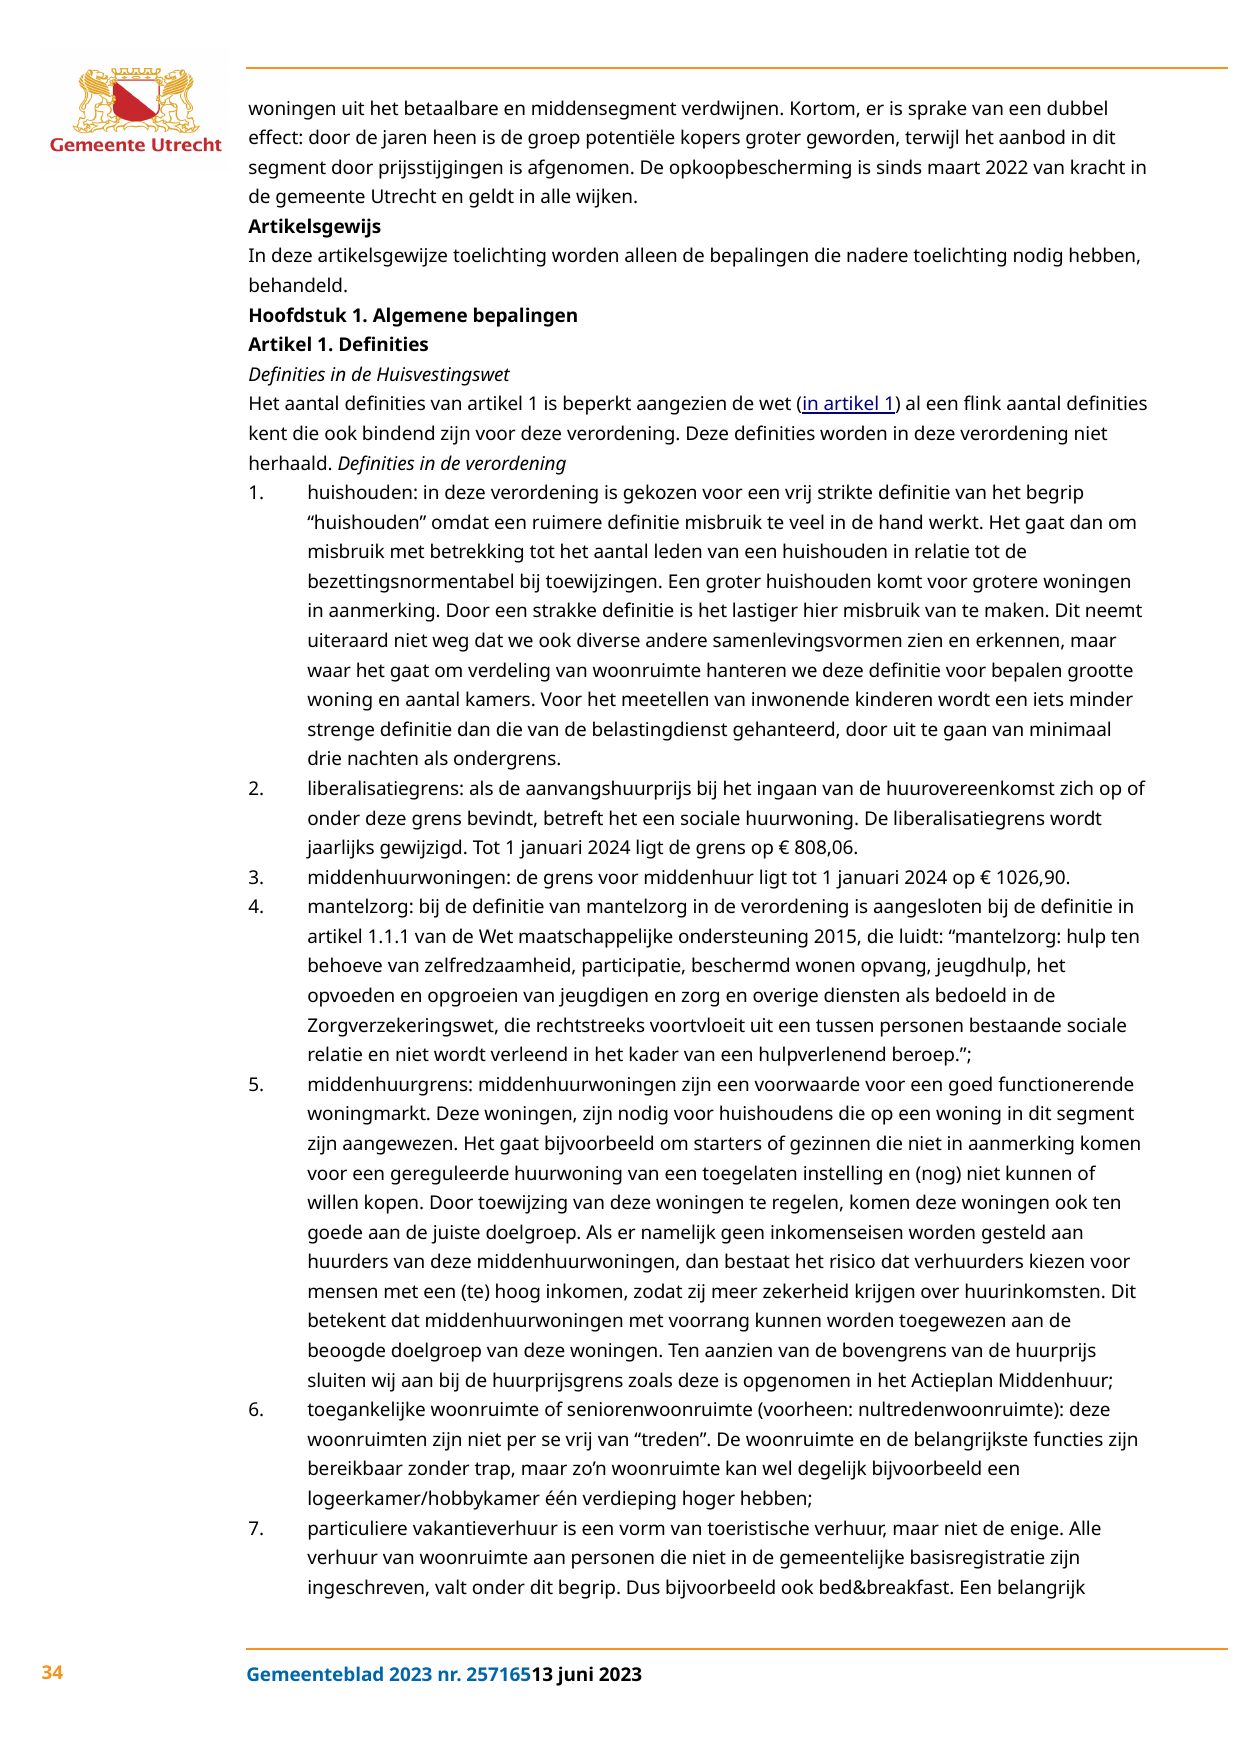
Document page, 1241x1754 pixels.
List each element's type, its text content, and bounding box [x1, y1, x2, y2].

list liberalisatiegrens: als de aanvangshuurprijs bij het ingaan van de huurovereenkomst zich op of onder deze grens bevindt, betreft het een sociale huurwoning. De liberalisatiegrens wordt jaarlijks gewijzigd. Tot 1 januari 2024 ligt de grens op € 808,06. [248, 775, 1152, 860]
list middenhuurwoningen: de grens voor middenhuur ligt tot 1 januari 2024 op € 1026,90. [248, 864, 1152, 890]
text Het aantal definities van artikel 1 is beperkt aangezien de wet (in artikel 1) al een flink aantal definities kent die ook bindend zijn voor deze verordening. Deze definities worden in deze verordening niet herhaald. Definities in de verordening [248, 391, 1152, 476]
text In deze artikelsgewijze toelichting worden alleen de bepalingen die nadere toelichting nodig hebben, behandeld. [248, 243, 1152, 298]
list middenhuurgrens: middenhuurwoningen zijn een voorwaarde voor een goed functionerende woningmarkt. Deze woningen, zijn nodig voor huishoudens die op een woning in dit segment zijn aangewezen. Het gaat bijvoorbeeld om starters of gezinnen die niet in aanmerking komen voor een gereguleerde huurwoning van een toegelaten instelling en (nog) niet kunnen of willen kopen. Door toewijzing van deze woningen te regelen, komen deze woningen ook ten goede aan de juiste doelgroep. Als er namelijk geen inkomenseisen worden gesteld aan huurders van deze middenhuurwoningen, dan bestaat het risico dat verhuurders kiezen voor mensen met een (te) hoog inkomen, zodat zij meer zekerheid krijgen over huurinkomsten. Dit betekent dat middenhuurwoningen met voorrang kunnen worden toegewezen aan de beoogde doelgroep van deze woningen. Ten aanzien van de bovengrens van de huurprijs sluiten wij aan bij de huurprijsgrens zoals deze is opgenomen in het Actieplan Middenhuur; [248, 1071, 1152, 1393]
text Artikelsgewijs [248, 213, 1152, 239]
list mantelzorg: bij de definitie van mantelzorg in de verordening is aangesloten bij de definitie in artikel 1.1.1 van de Wet maatschappelijke ondersteuning 2015, die luidt: “mantelzorg: hulp ten behoeve van zelfredzaamheid, participatie, beschermd wonen opvang, jeugdhulp, het opvoeden en opgroeien van jeugdigen en zorg en overige diensten als bedoeld in de Zorgverzekeringswet, die rechtstreeks voortvloeit uit een tussen personen bestaande sociale relatie en niet wordt verleend in het kader van een hulpverlenend beroep.”; [248, 893, 1152, 1067]
list particuliere vakantieverhuur is een vorm van toeristische verhuur, maar niet de enige. Alle verhuur van woonruimte aan personen die niet in de gemeentelijke basisregistratie zijn ingeschreven, valt onder dit begrip. Dus bijvoorbeeld ook bed&breakfast. Een belangrijk [248, 1515, 1152, 1600]
text woningen uit het betaalbare en middensegment verdwijnen. Kortom, er is sprake van een dubbel effect: door de jaren heen is de groep potentiële kopers groter geworden, terwijl het aanbod in dit segment door prijsstijgingen is afgenomen. De opkoopbescherming is sinds maart 2022 van kracht in de gemeente Utrecht en geldt in alle wijken. [248, 95, 1152, 209]
text Definities in de Huisvestingswet [248, 361, 1152, 387]
list toegankelijke woonruimte of seniorenwoonruimte (voorheen: nultredenwoonruimte): deze woonruimten zijn niet per se vrij van “treden”. De woonruimte en de belangrijkste functies zijn bereikbaar zonder trap, maar zo’n woonruimte kan wel degelijk bijvoorbeeld een logeerkamer/hobbykamer één verdieping hoger hebben; [248, 1396, 1152, 1511]
list huishouden: in deze verordening is gekozen voor een vrij strikte definitie van het begrip “huishouden” omdat een ruimere definitie misbruik te veel in de hand werkt. Het gaat dan om misbruik met betrekking tot het aantal leden van een huishouden in relatie tot de bezettingsnormentabel bij toewijzingen. Een groter huishouden komt voor grotere woningen in aanmerking. Door een strakke definitie is het lastiger hier misbruik van te maken. Dit neemt uiteraard niet weg dat we ook diverse andere samenlevingsvormen zien en erkennen, maar waar het gaat om verdeling van woonruimte hanteren we deze definitie voor bepalen grootte woning en aantal kamers. Voor het meetellen van inwonende kinderen wordt een iets minder strenge definitie dan die van de belastingdienst gehanteerd, door uit te gaan van minimaal drie nachten als ondergrens. [248, 479, 1152, 771]
text Hoofdstuk 1. Algemene bepalingen [248, 302, 1152, 328]
text Artikel 1. Definities [248, 331, 1152, 357]
picture [41, 47, 231, 172]
